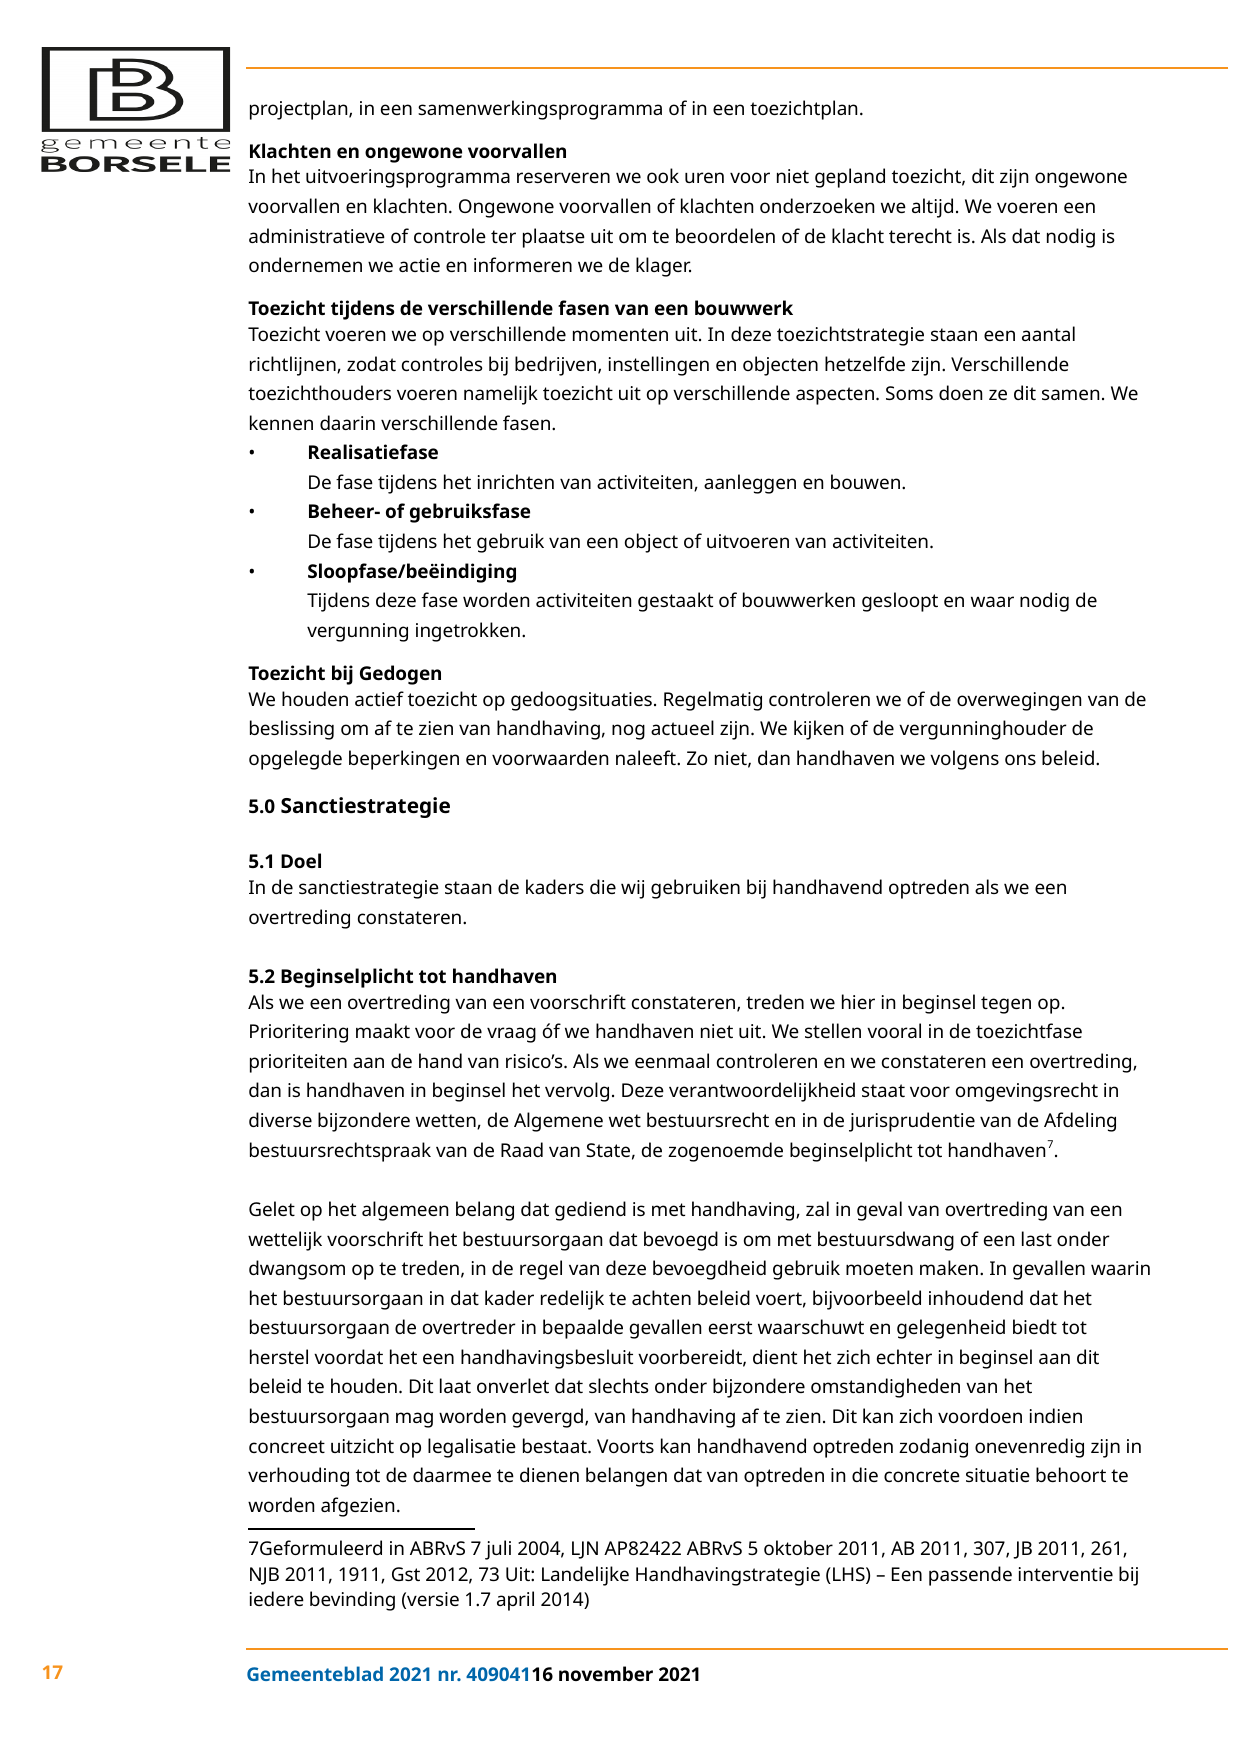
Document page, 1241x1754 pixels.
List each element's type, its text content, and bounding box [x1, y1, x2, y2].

list Beheer- of gebruiksfase [248, 499, 1152, 524]
text In het uitvoeringsprogramma reserveren we ook uren voor niet gepland toezicht, dit zijn ongewone voorvallen en klachten. Ongewone voorvallen of klachten onderzoeken we altijd. We voeren een administratieve of controle ter plaatse uit om te beoordelen of de klacht terecht is. Als dat nodig is ondernemen we actie en informeren we de klager. [248, 164, 1152, 278]
text Geformuleerd in ABRvS 7 juli 2004, LJN AP82422 ABRvS 5 oktober 2011, AB 2011, 307, JB 2011, 261, NJB 2011, 1911, Gst 2012, 73 Uit: Landelijke Handhavingstrategie (LHS) – Een passende interventie bij iedere bevinding (versie 1.7 april 2014) [248, 1535, 1152, 1612]
text Toezicht voeren we op verschillende momenten uit. In deze toezichtstrategie staan een aantal richtlijnen, zodat controles bij bedrijven, instellingen en objecten hetzelfde zijn. Verschillende toezichthouders voeren namelijk toezicht uit op verschillende aspecten. Soms doen ze dit samen. We kennen daarin verschillende fasen. [248, 321, 1152, 436]
list Sloopfase/beëindiging [248, 558, 1152, 584]
list De fase tijdens het gebruik van een object of uitvoeren van activiteiten. [248, 528, 1152, 554]
text In de sanctiestrategie staan de kaders die wij gebruiken bij handhavend optreden als we een overtreding constateren. [248, 874, 1152, 930]
text We houden actief toezicht op gedoogsituaties. Regelmatig controleren we of de overwegingen van de beslissing om af te zien van handhaving, nog actueel zijn. We kijken of de vergunninghouder de opgelegde beperkingen en voorwaarden naleeft. Zo niet, dan handhaven we volgens ons beleid. [248, 686, 1152, 771]
text Als we een overtreding van een voorschrift constateren, treden we hier in beginsel tegen op. Prioritering maakt voor de vraag óf we handhaven niet uit. We stellen vooral in de toezichtfase prioriteiten aan de hand van risico’s. Als we eenmaal controleren en we constateren een overtreding, dan is handhaven in beginsel het vervolg. Deze verantwoordelijkheid staat voor omgevingsrecht in diverse bijzondere wetten, de Algemene wet bestuursrecht en in de jurisprudentie van de Afdeling bestuursrechtspraak van de Raad van State, de zogenoemde beginselplicht tot handhaven. [248, 989, 1152, 1163]
picture [41, 47, 231, 172]
text 5.2 Beginselplicht tot handhaven [248, 963, 1152, 989]
table_header Gelet op het algemeen belang dat gediend is met handhaving, zal in geval van overtreding van een wettelijk voorschrift het bestuursorgaan dat bevoegd is om met bestuursdwang of een last onder dwangsom op te treden, in de regel van deze bevoegdheid gebruik moeten maken. In gevallen waarin het bestuursorgaan in dat kader redelijk te achten beleid voert, bijvoorbeeld inhoudend dat het bestuursorgaan de overtreder in bepaalde gevallen eerst waarschuwt en gelegenheid biedt tot herstel voordat het een handhavingsbesluit voorbereidt, dient het zich echter in beginsel aan dit beleid te houden. Dit laat onverlet dat slechts onder bijzondere omstandigheden van het bestuursorgaan mag worden gevergd, van handhaving af te zien. Dit kan zich voordoen indien concreet uitzicht op legalisatie bestaat. Voorts kan handhavend optreden zodanig onevenredig zijn in verhouding tot de daarmee te dienen belangen dat van optreden in die concrete situatie behoort te worden afgezien. [248, 1196, 1152, 1518]
text 5.0 Sanctiestrategie [248, 791, 1152, 819]
list Tijdens deze fase worden activiteiten gestaakt of bouwwerken gesloopt en waar nodig de vergunning ingetrokken. [248, 587, 1152, 643]
list De fase tijdens het inrichten van activiteiten, aanleggen en bouwen. [248, 469, 1152, 495]
text Toezicht bij Gedogen [248, 660, 1152, 686]
text projectplan, in een samenwerkingsprogramma of in een toezichtplan. [248, 95, 1152, 121]
text Toezicht tijdens de verschillende fasen van een bouwwerk [248, 296, 1152, 321]
text Klachten en ongewone voorvallen [248, 138, 1152, 164]
list Realisatiefase [248, 439, 1152, 465]
text 5.1 Doel [248, 849, 1152, 874]
